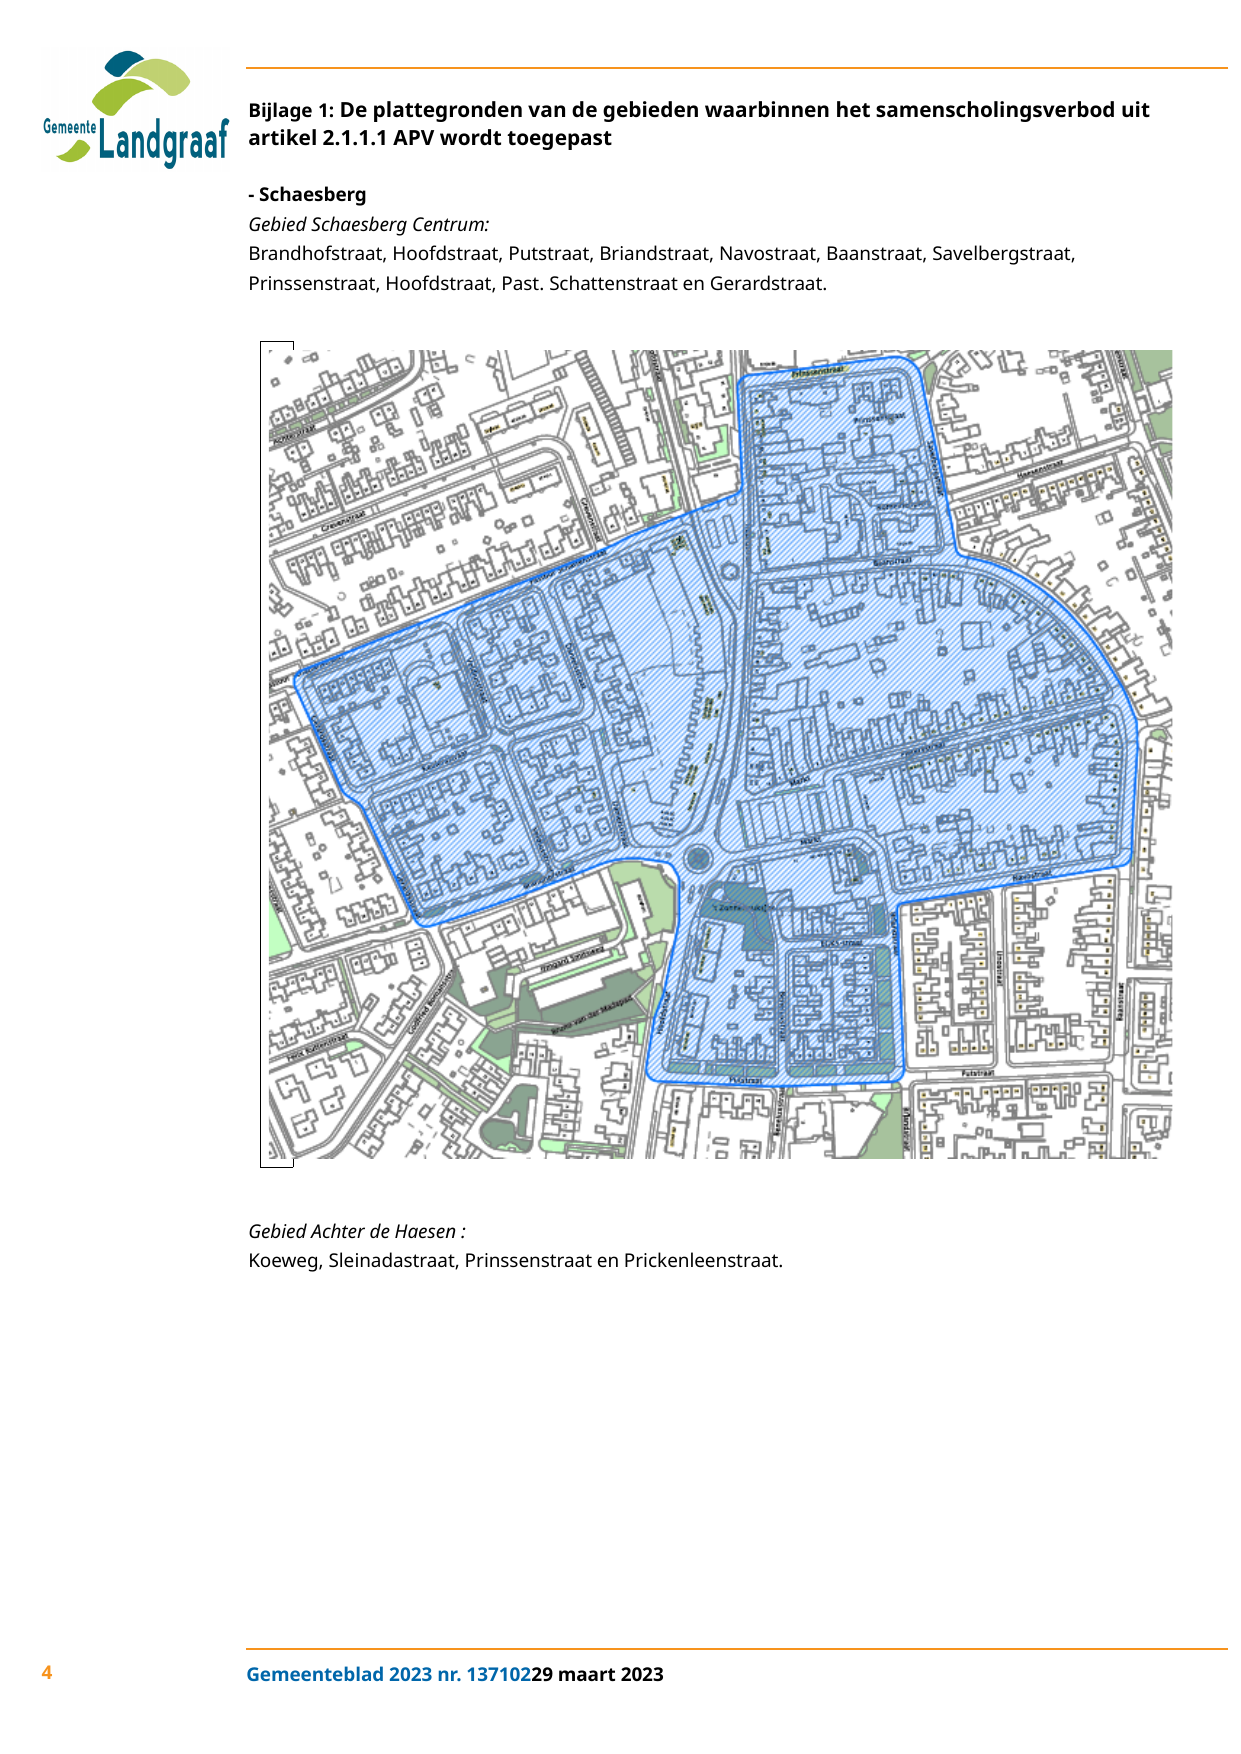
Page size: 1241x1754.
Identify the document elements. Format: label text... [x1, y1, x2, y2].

text - Schaesberg [248, 181, 1152, 207]
text Brandhofstraat, Hoofdstraat, Putstraat, Briandstraat, Navostraat, Baanstraat, Savelbergstraat, Prinssenstraat, Hoofdstraat, Past. Schattenstraat en Gerardstraat. [248, 241, 1152, 296]
picture [41, 47, 231, 172]
text Gebied Achter de Haesen : [248, 1218, 1152, 1244]
text Koeweg, Sleinadastraat, Prinssenstraat en Prickenleenstraat. [248, 1248, 1152, 1273]
picture [268, 350, 1173, 1159]
text Bijlage 1: De plattegronden van de gebieden waarbinnen het samenscholingsverbod uit artikel 2.1.1.1 APV wordt toegepast [248, 95, 1152, 152]
text Gebied Schaesberg Centrum: [248, 211, 1152, 237]
